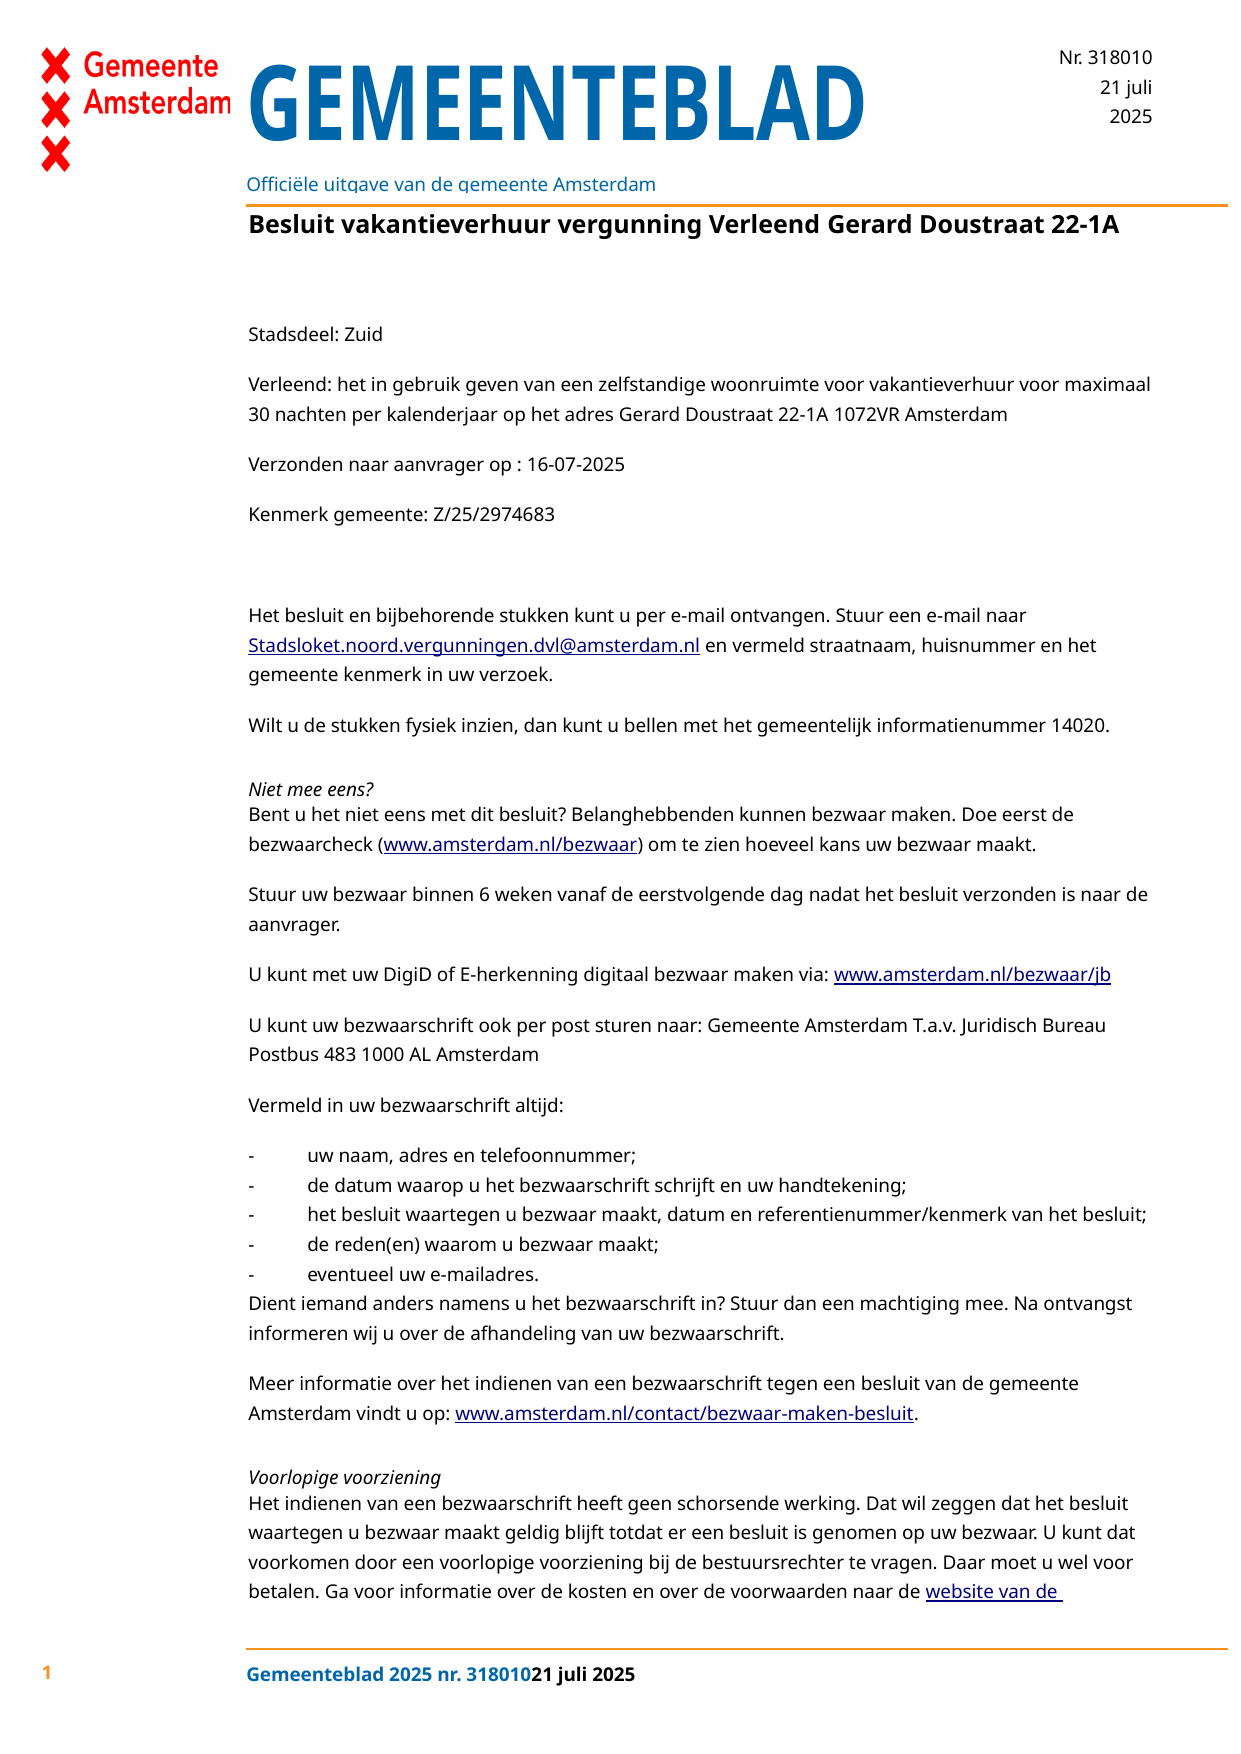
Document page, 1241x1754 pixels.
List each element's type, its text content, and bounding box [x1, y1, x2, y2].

text Stuur uw bezwaar binnen 6 weken vanaf de eerstvolgende dag nadat het besluit verzonden is naar de aanvrager. [248, 882, 1152, 937]
text U kunt uw bezwaarschrift ook per post sturen naar: Gemeente Amsterdam T.a.v. Juridisch Bureau Postbus 483 1000 AL Amsterdam [248, 1012, 1152, 1067]
text Meer informatie over het indienen van een bezwaarschrift tegen een besluit van de gemeente Amsterdam vindt u op: www.amsterdam.nl/contact/bezwaar-maken-besluit. [248, 1370, 1152, 1426]
list uw naam, adres en telefoonnummer; [248, 1142, 1152, 1168]
list de reden(en) waarom u bezwaar maakt; [248, 1231, 1152, 1257]
picture [41, 47, 231, 172]
list eventueel uw e-mailadres. [248, 1261, 1152, 1287]
list het besluit waartegen u bezwaar maakt, datum en referentienummer/kenmerk van het besluit; [248, 1202, 1152, 1227]
text Het besluit en bijbehorende stukken kunt u per e-mail ontvangen. Stuur een e-mail naar Stadsloket.noord.vergunningen.dvl@amsterdam.nl en vermeld straatnaam, huisnummer en het gemeente kenmerk in uw verzoek. [248, 602, 1152, 687]
text Kenmerk gemeente: Z/25/2974683 [248, 502, 1152, 527]
text Het indienen van een bezwaarschrift heeft geen schorsende werking. Dat wil zeggen dat het besluit waartegen u bezwaar maakt geldig blijft totdat er een besluit is genomen op uw bezwaar. U kunt dat voorkomen door een voorlopige voorziening bij de bestuursrechter te vragen. Daar moet u wel voor betalen. Ga voor informatie over de kosten en over de voorwaarden naar de website van de [248, 1490, 1152, 1604]
text Verzonden naar aanvrager op : 16-07-2025 [248, 451, 1152, 477]
list de datum waarop u het bezwaarschrift schrijft en uw handtekening; [248, 1172, 1152, 1198]
text Vermeld in uw bezwaarschrift altijd: [248, 1092, 1152, 1118]
text U kunt met uw DigiD of E-herkenning digitaal bezwaar maken via: www.amsterdam.nl/bezwaar/jb [248, 962, 1152, 987]
text Voorlopige voorziening [248, 1464, 1152, 1490]
text Bent u het niet eens met dit besluit? Belanghebbenden kunnen bezwaar maken. Doe eerst de bezwaarcheck (www.amsterdam.nl/bezwaar) om te zien hoeveel kans uw bezwaar maakt. [248, 802, 1152, 857]
text Dient iemand anders namens u het bezwaarschrift in? Stuur dan een machtiging mee. Na ontvangst informeren wij u over de afhandeling van uw bezwaarschrift. [248, 1290, 1152, 1346]
text Besluit vakantieverhuur vergunning Verleend Gerard Doustraat 22-1A [248, 207, 1152, 241]
text Verleend: het in gebruik geven van een zelfstandige woonruimte voor vakantieverhuur voor maximaal 30 nachten per kalenderjaar op het adres Gerard Doustraat 22-1A 1072VR Amsterdam [248, 371, 1152, 426]
text Stadsdeel: Zuid [248, 321, 1152, 346]
text Niet mee eens? [248, 776, 1152, 802]
text Wilt u de stukken fysiek inzien, dan kunt u bellen met het gemeentelijk informatienummer 14020. [248, 712, 1152, 738]
